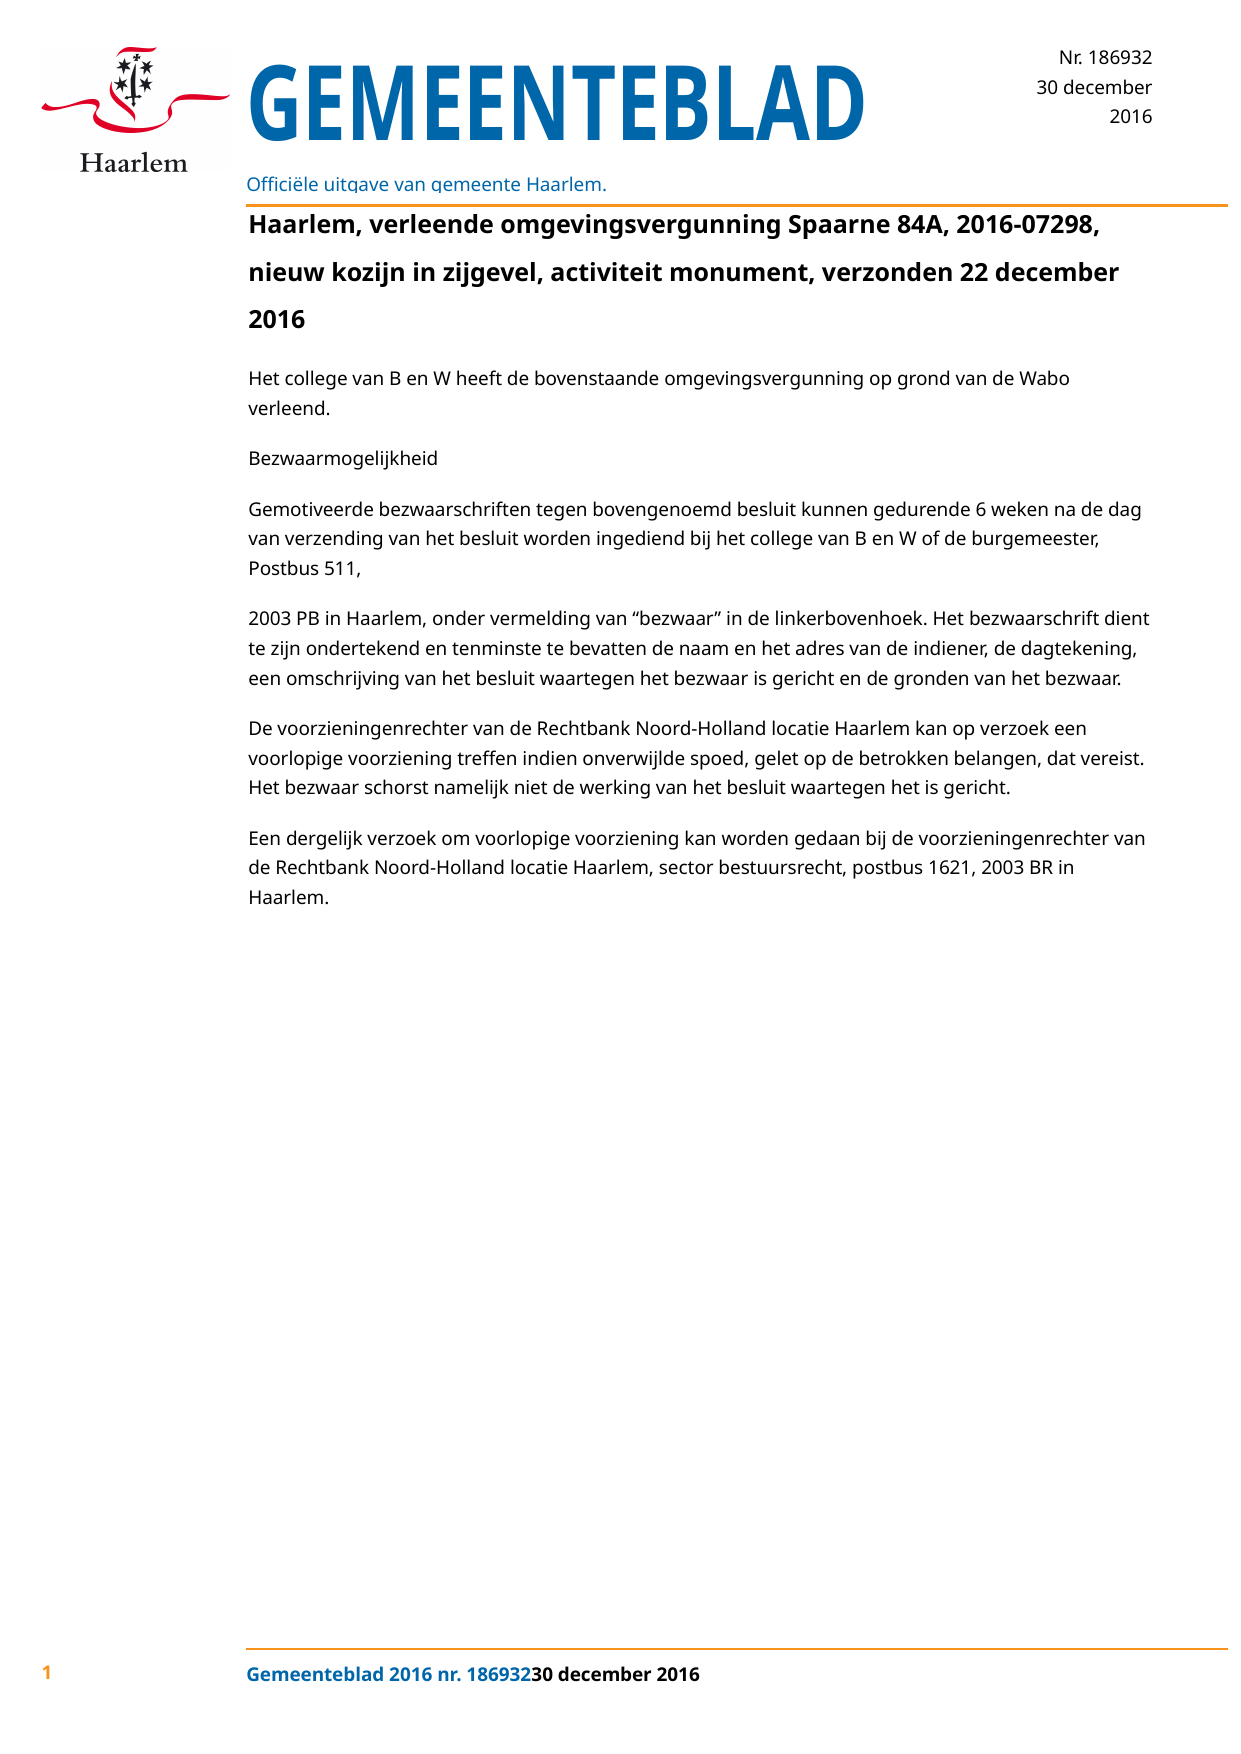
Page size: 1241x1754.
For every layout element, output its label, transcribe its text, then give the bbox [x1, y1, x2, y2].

text Een dergelijk verzoek om voorlopige voorziening kan worden gedaan bij de voorzieningenrechter van de Rechtbank Noord-Holland locatie Haarlem, sector bestuursrecht, postbus 1621, 2003 BR in Haarlem. [248, 825, 1152, 909]
text Gemotiveerde bezwaarschriften tegen bovengenoemd besluit kunnen gedurende 6 weken na de dag van verzending van het besluit worden ingediend bij het college van B en W of de burgemeester, Postbus 511, [248, 496, 1152, 581]
text Het college van B en W heeft de bovenstaande omgevingsvergunning op grond van de Wabo verleend. [248, 366, 1152, 421]
text Bezwaarmogelijkheid [248, 446, 1152, 471]
text 2003 PB in Haarlem, onder vermelding van “bezwaar” in de linkerbovenhoek. Het bezwaarschrift dient te zijn ondertekend en tenminste te bevatten de naam en het adres van de indiener, de dagtekening, een omschrijving van het besluit waartegen het bezwaar is gericht en de gronden van het bezwaar. [248, 606, 1152, 690]
text De voorzieningenrechter van de Rechtbank Noord-Holland locatie Haarlem kan op verzoek een voorlopige voorziening treffen indien onverwijlde spoed, gelet op de betrokken belangen, dat vereist. Het bezwaar schorst namelijk niet de werking van het besluit waartegen het is gericht. [248, 715, 1152, 800]
picture [41, 47, 231, 172]
text Haarlem, verleende omgevingsvergunning Spaarne 84A, 2016-07298, nieuw kozijn in zijgevel, activiteit monument, verzonden 22 december 2016 [248, 207, 1152, 336]
